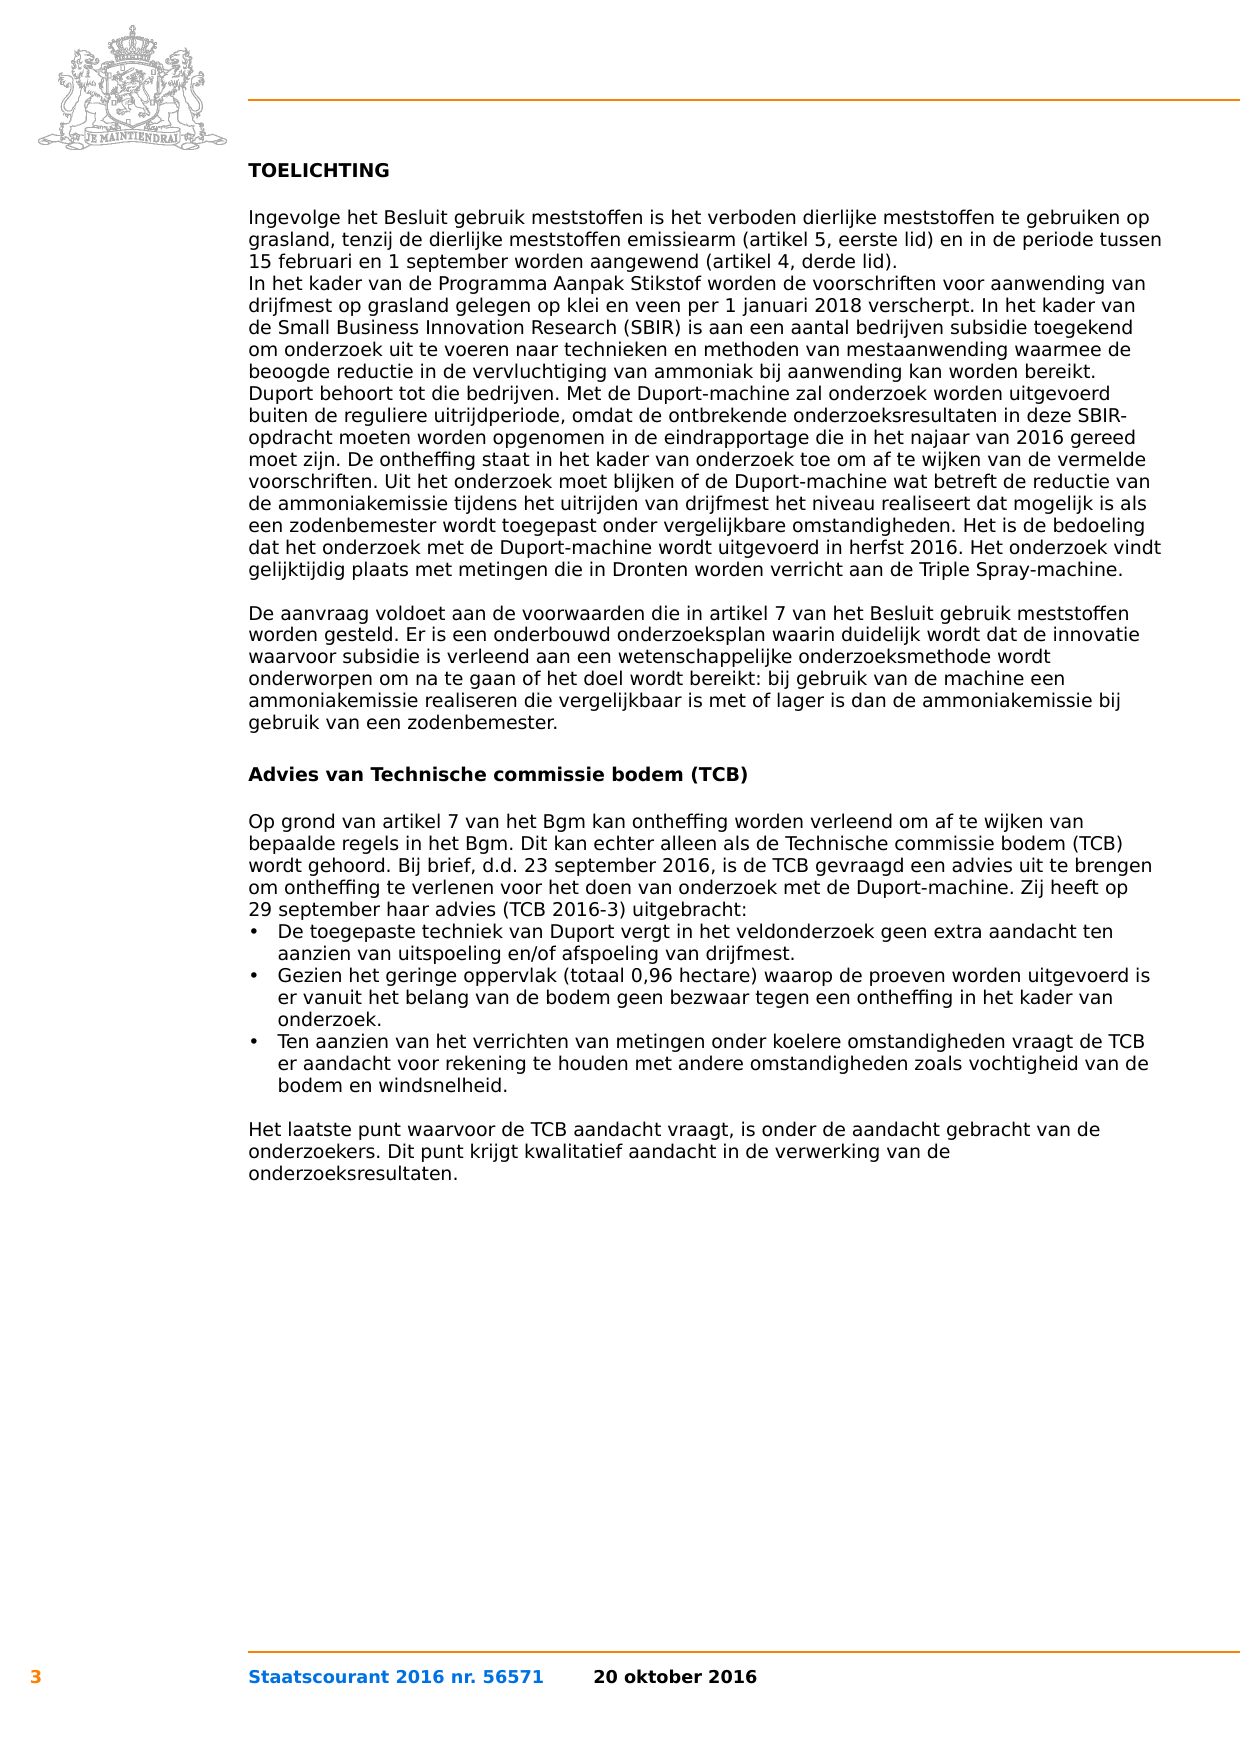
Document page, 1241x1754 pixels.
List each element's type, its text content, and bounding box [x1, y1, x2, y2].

text Op grond van artikel 7 van het Bgm kan ontheffing worden verleend om af te wijken van bepaalde regels in het Bgm. Dit kan echter alleen als de Technische commissie bodem (TCB) wordt gehoord. Bij brief, d.d. 23 september 2016, is de TCB gevraagd een advies uit te brengen om ontheffing te verlenen voor het doen van onderzoek met de Duport-machine. Zij heeft op 29 september haar advies (TCB 2016-3) uitgebracht: [248, 811, 1163, 921]
text • Ten aanzien van het verrichten van metingen onder koelere omstandigheden vraagt de TCB er aandacht voor rekening te houden met andere omstandigheden zoals vochtigheid van de bodem en windsnelheid. [248, 1031, 1163, 1097]
subtitle TOELICHTING [248, 160, 1163, 182]
text • De toegepaste techniek van Duport vergt in het veldonderzoek geen extra aandacht ten aanzien van uitspoeling en/of afspoeling van drijfmest. [248, 921, 1163, 965]
text Het laatste punt waarvoor de TCB aandacht vraagt, is onder de aandacht gebracht van de onderzoekers. Dit punt krijgt kwalitatief aandacht in de verwerking van de onderzoeksresultaten. [248, 1119, 1163, 1185]
text • Gezien het geringe oppervlak (totaal 0,96 hectare) waarop de proeven worden uitgevoerd is er vanuit het belang van de bodem geen bezwaar tegen een ontheffing in het kader van onderzoek. [248, 965, 1163, 1031]
subtitle Advies van Technische commissie bodem (TCB) [248, 764, 1163, 786]
text In het kader van de Programma Aanpak Stikstof worden de voorschriften voor aanwending van drijfmest op grasland gelegen op klei en veen per 1 januari 2018 verscherpt. In het kader van de Small Business Innovation Research (SBIR) is aan een aantal bedrijven subsidie toegekend om onderzoek uit te voeren naar technieken en methoden van mestaanwending waarmee de beoogde reductie in de vervluchtiging van ammoniak bij aanwending kan worden bereikt. Duport behoort tot die bedrijven. Met de Duport-machine zal onderzoek worden uitgevoerd buiten de reguliere uitrijdperiode, omdat de ontbrekende onderzoeksresultaten in deze SBIR-opdracht moeten worden opgenomen in de eindrapportage die in het najaar van 2016 gereed moet zijn. De ontheffing staat in het kader van onderzoek toe om af te wijken van de vermelde voorschriften. Uit het onderzoek moet blijken of de Duport-machine wat betreft de reductie van de ammoniakemissie tijdens het uitrijden van drijfmest het niveau realiseert dat mogelijk is als een zodenbemester wordt toegepast onder vergelijkbare omstandigheden. Het is de bedoeling dat het onderzoek met de Duport-machine wordt uitgevoerd in herfst 2016. Het onderzoek vindt gelijktijdig plaats met metingen die in Dronten worden verricht aan de Triple Spray-machine. [248, 273, 1163, 581]
picture [38, 25, 227, 150]
text Ingevolge het Besluit gebruik meststoffen is het verboden dierlijke meststoffen te gebruiken op grasland, tenzij de dierlijke meststoffen emissiearm (artikel 5, eerste lid) en in de periode tussen 15 februari en 1 september worden aangewend (artikel 4, derde lid). [248, 207, 1163, 273]
text De aanvraag voldoet aan de voorwaarden die in artikel 7 van het Besluit gebruik meststoffen worden gesteld. Er is een onderbouwd onderzoeksplan waarin duidelijk wordt dat de innovatie waarvoor subsidie is verleend aan een wetenschappelijke onderzoeksmethode wordt onderworpen om na te gaan of het doel wordt bereikt: bij gebruik van de machine een ammoniakemissie realiseren die vergelijkbaar is met of lager is dan de ammoniakemissie bij gebruik van een zodenbemester. [248, 602, 1163, 734]
